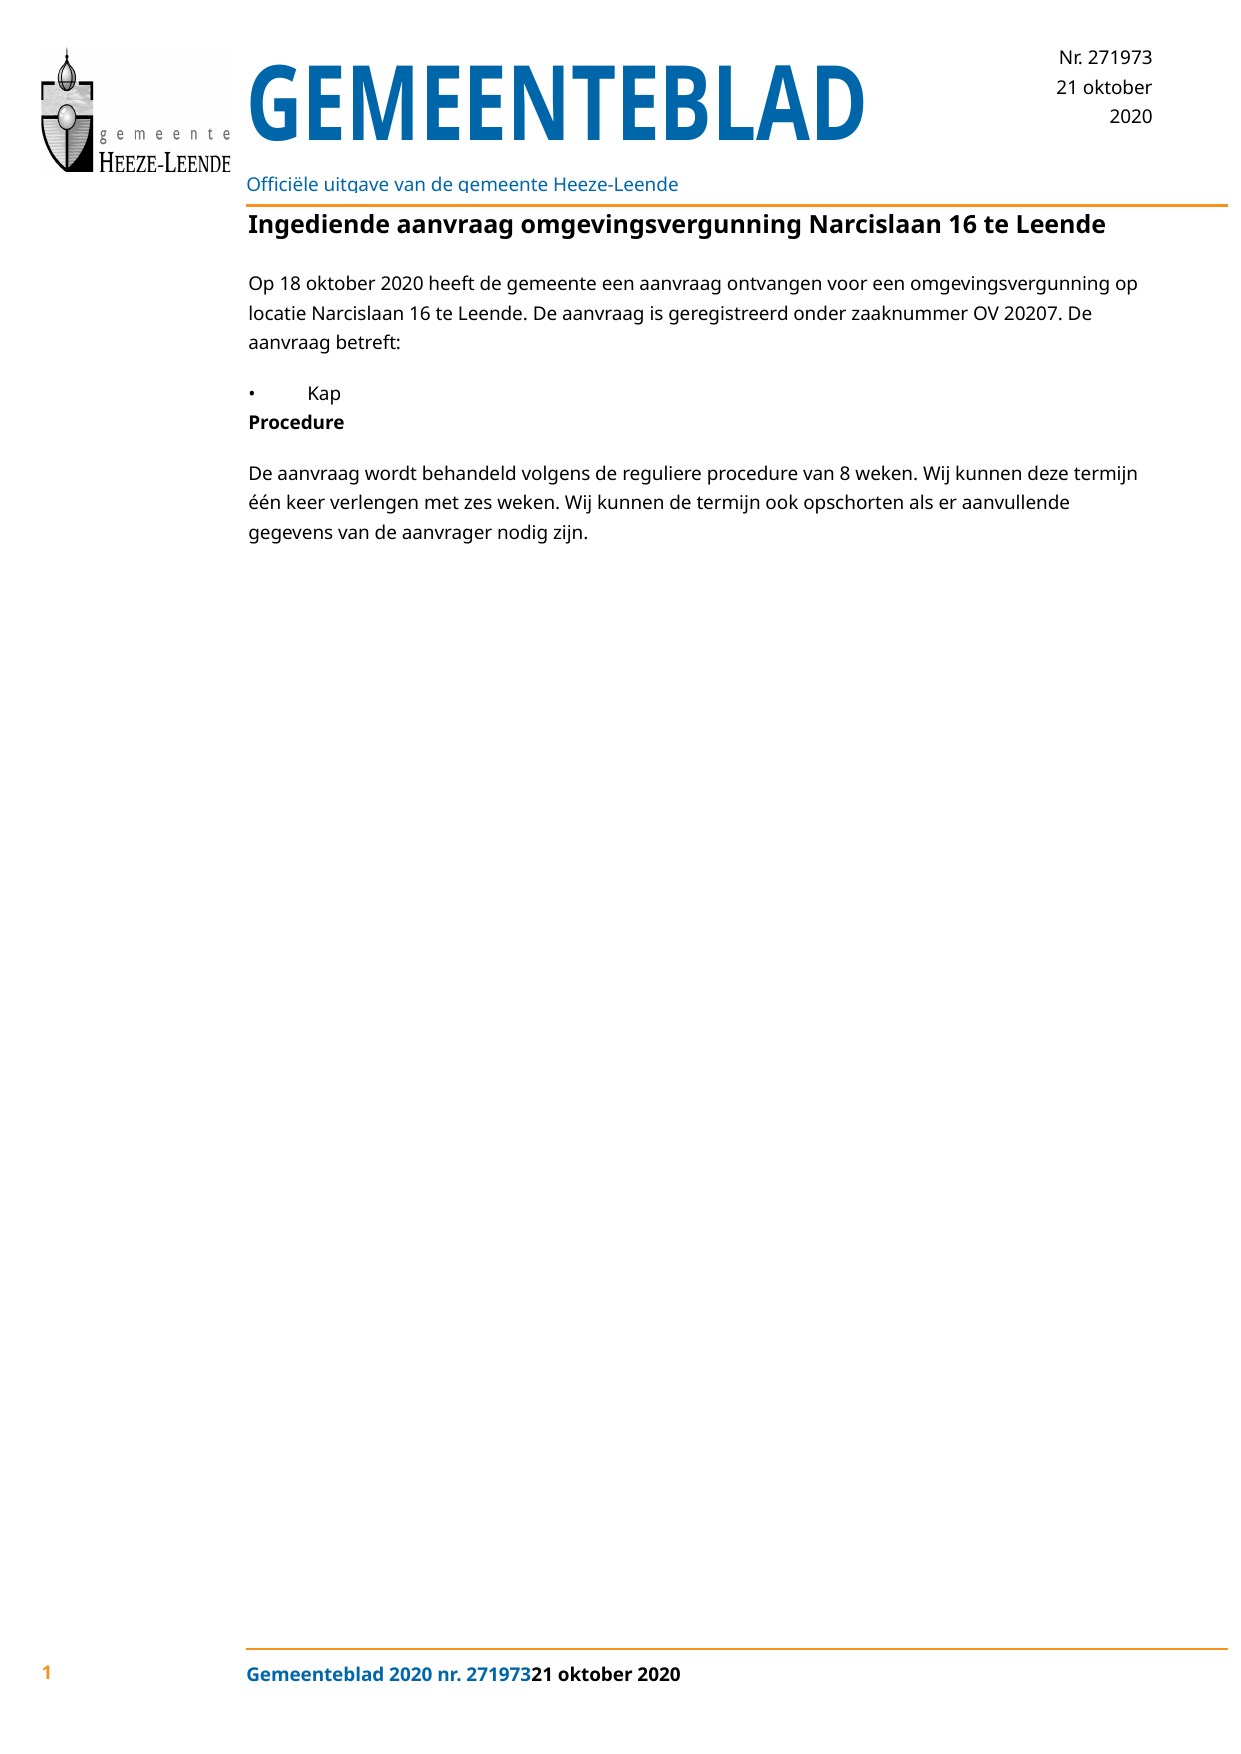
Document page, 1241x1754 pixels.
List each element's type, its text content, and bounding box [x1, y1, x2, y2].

picture [41, 47, 231, 172]
list Kap [248, 380, 1152, 406]
text Ingediende aanvraag omgevingsvergunning Narcislaan 16 te Leende [248, 207, 1152, 241]
text De aanvraag wordt behandeld volgens de reguliere procedure van 8 weken. Wij kunnen deze termijn één keer verlengen met zes weken. Wij kunnen de termijn ook opschorten als er aanvullende gegevens van de aanvrager nodig zijn. [248, 460, 1152, 545]
text Procedure [248, 409, 1152, 435]
text Op 18 oktober 2020 heeft de gemeente een aanvraag ontvangen voor een omgevingsvergunning op locatie Narcislaan 16 te Leende. De aanvraag is geregistreerd onder zaaknummer OV 20207. De aanvraag betreft: [248, 270, 1152, 355]
